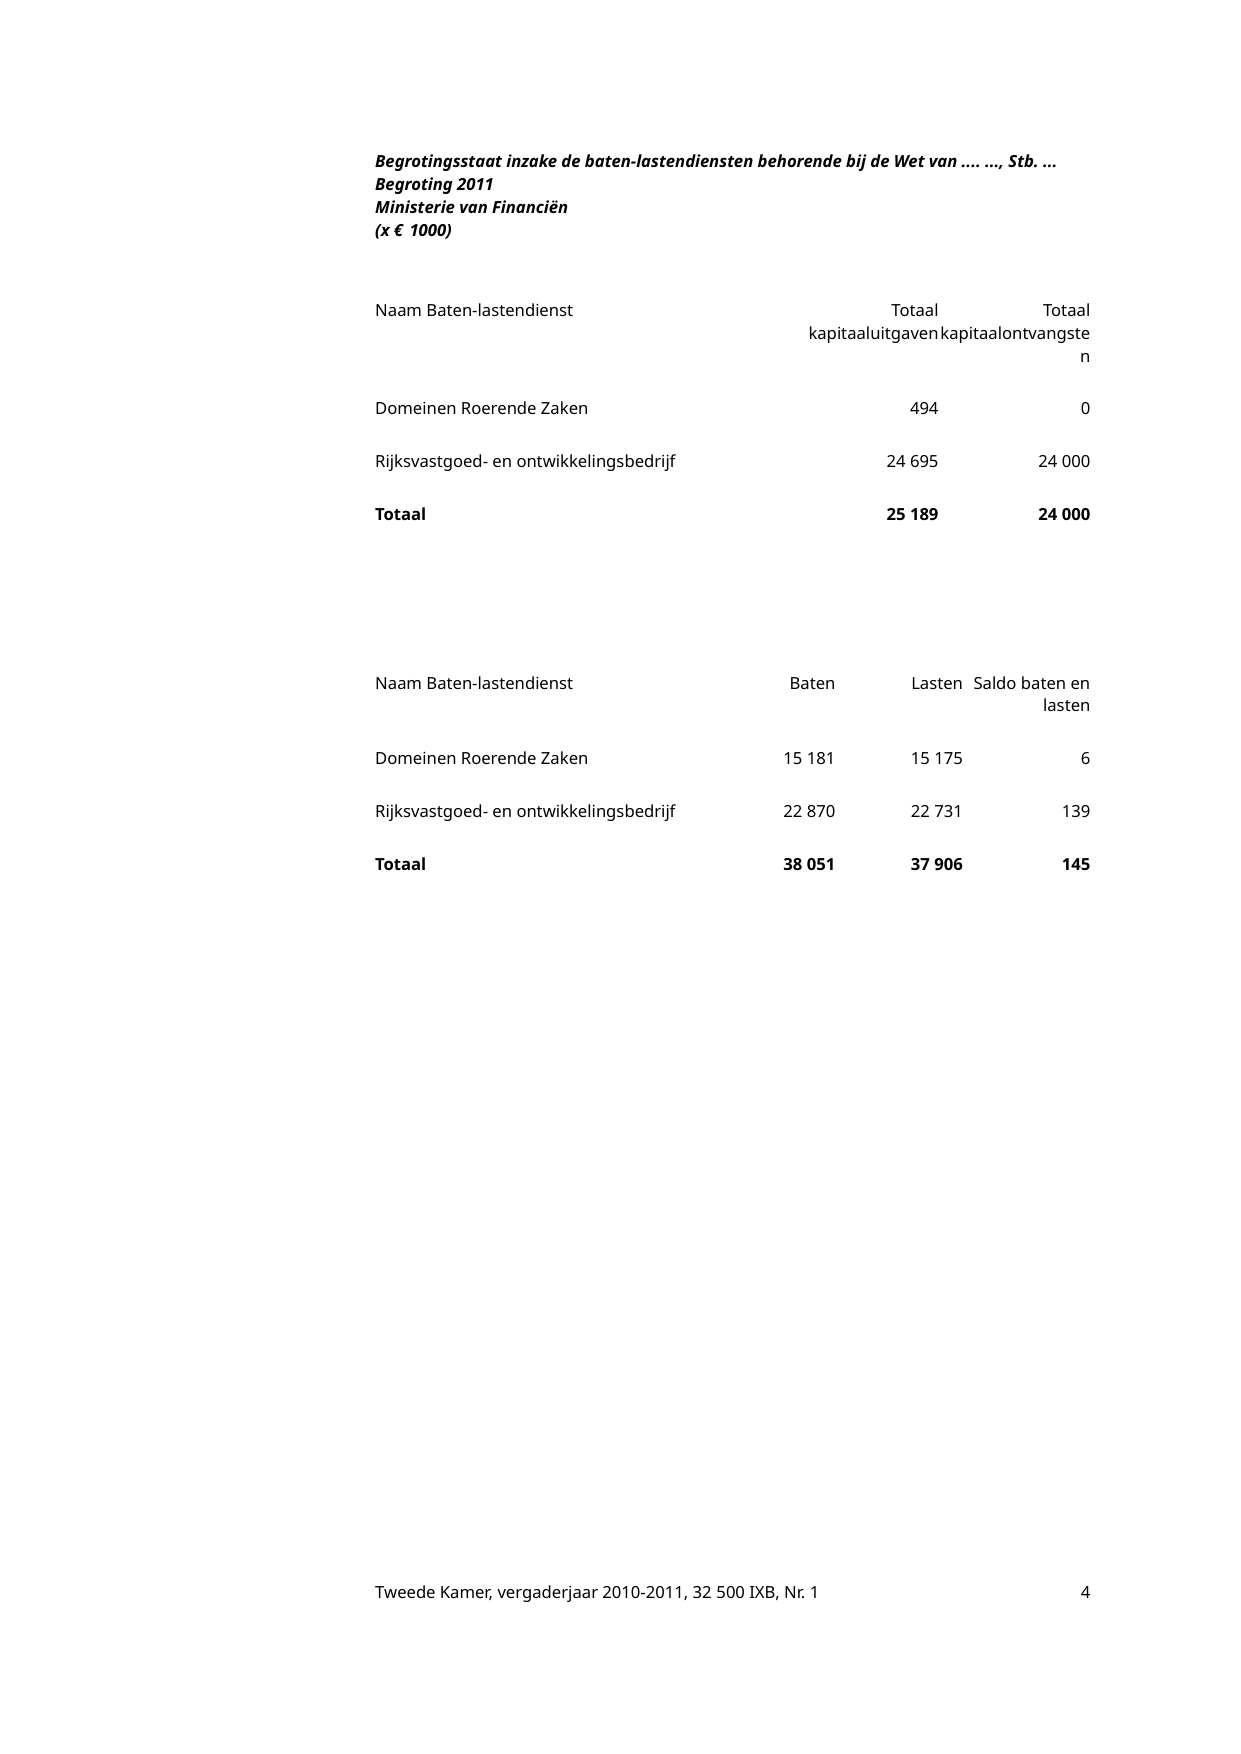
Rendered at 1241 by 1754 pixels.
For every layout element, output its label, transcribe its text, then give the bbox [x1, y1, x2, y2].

table_cell 15 181 [708, 747, 835, 799]
text Begrotingsstaat inzake de baten-lastendiensten behorende bij de Wet van .... ..., Stb. ... [375, 150, 1090, 173]
table_header Naam Baten-lastendienst [375, 671, 708, 747]
table_cell 24 000 [938, 450, 1090, 502]
table_cell 6 [963, 747, 1090, 799]
table_cell Totaal [375, 502, 787, 555]
table_cell Domeinen Roerende Zaken [375, 747, 708, 799]
table_cell 15 175 [835, 747, 963, 799]
table_header Lasten [835, 671, 963, 747]
table_header Baten [708, 671, 835, 747]
text Ministerie van Financiën [375, 195, 1090, 218]
table_cell 145 [963, 852, 1090, 905]
table_cell Totaal [375, 852, 708, 905]
table_header Saldo baten en lasten [963, 671, 1090, 747]
table_cell 494 [787, 397, 938, 449]
table_header Totaal kapitaaluitgaven [787, 299, 938, 397]
table_cell 0 [938, 397, 1090, 449]
table_header Naam Baten-lastendienst [375, 299, 787, 397]
table_cell Rijksvastgoed- en ontwikkelingsbedrijf [375, 450, 787, 502]
table_cell 139 [963, 800, 1090, 852]
table_cell 38 051 [708, 852, 835, 905]
table_cell Domeinen Roerende Zaken [375, 397, 787, 449]
table_cell 22 731 [835, 800, 963, 852]
table_header Totaal kapitaalontvangsten [938, 299, 1090, 397]
table_cell 25 189 [787, 502, 938, 555]
table_cell 24 695 [787, 450, 938, 502]
table_cell 37 906 [835, 852, 963, 905]
table_cell Rijksvastgoed- en ontwikkelingsbedrijf [375, 800, 708, 852]
table_cell 24 000 [938, 502, 1090, 555]
text (x € 1000) [375, 218, 1090, 241]
table_cell 22 870 [708, 800, 835, 852]
text Begroting 2011 [375, 173, 1090, 195]
